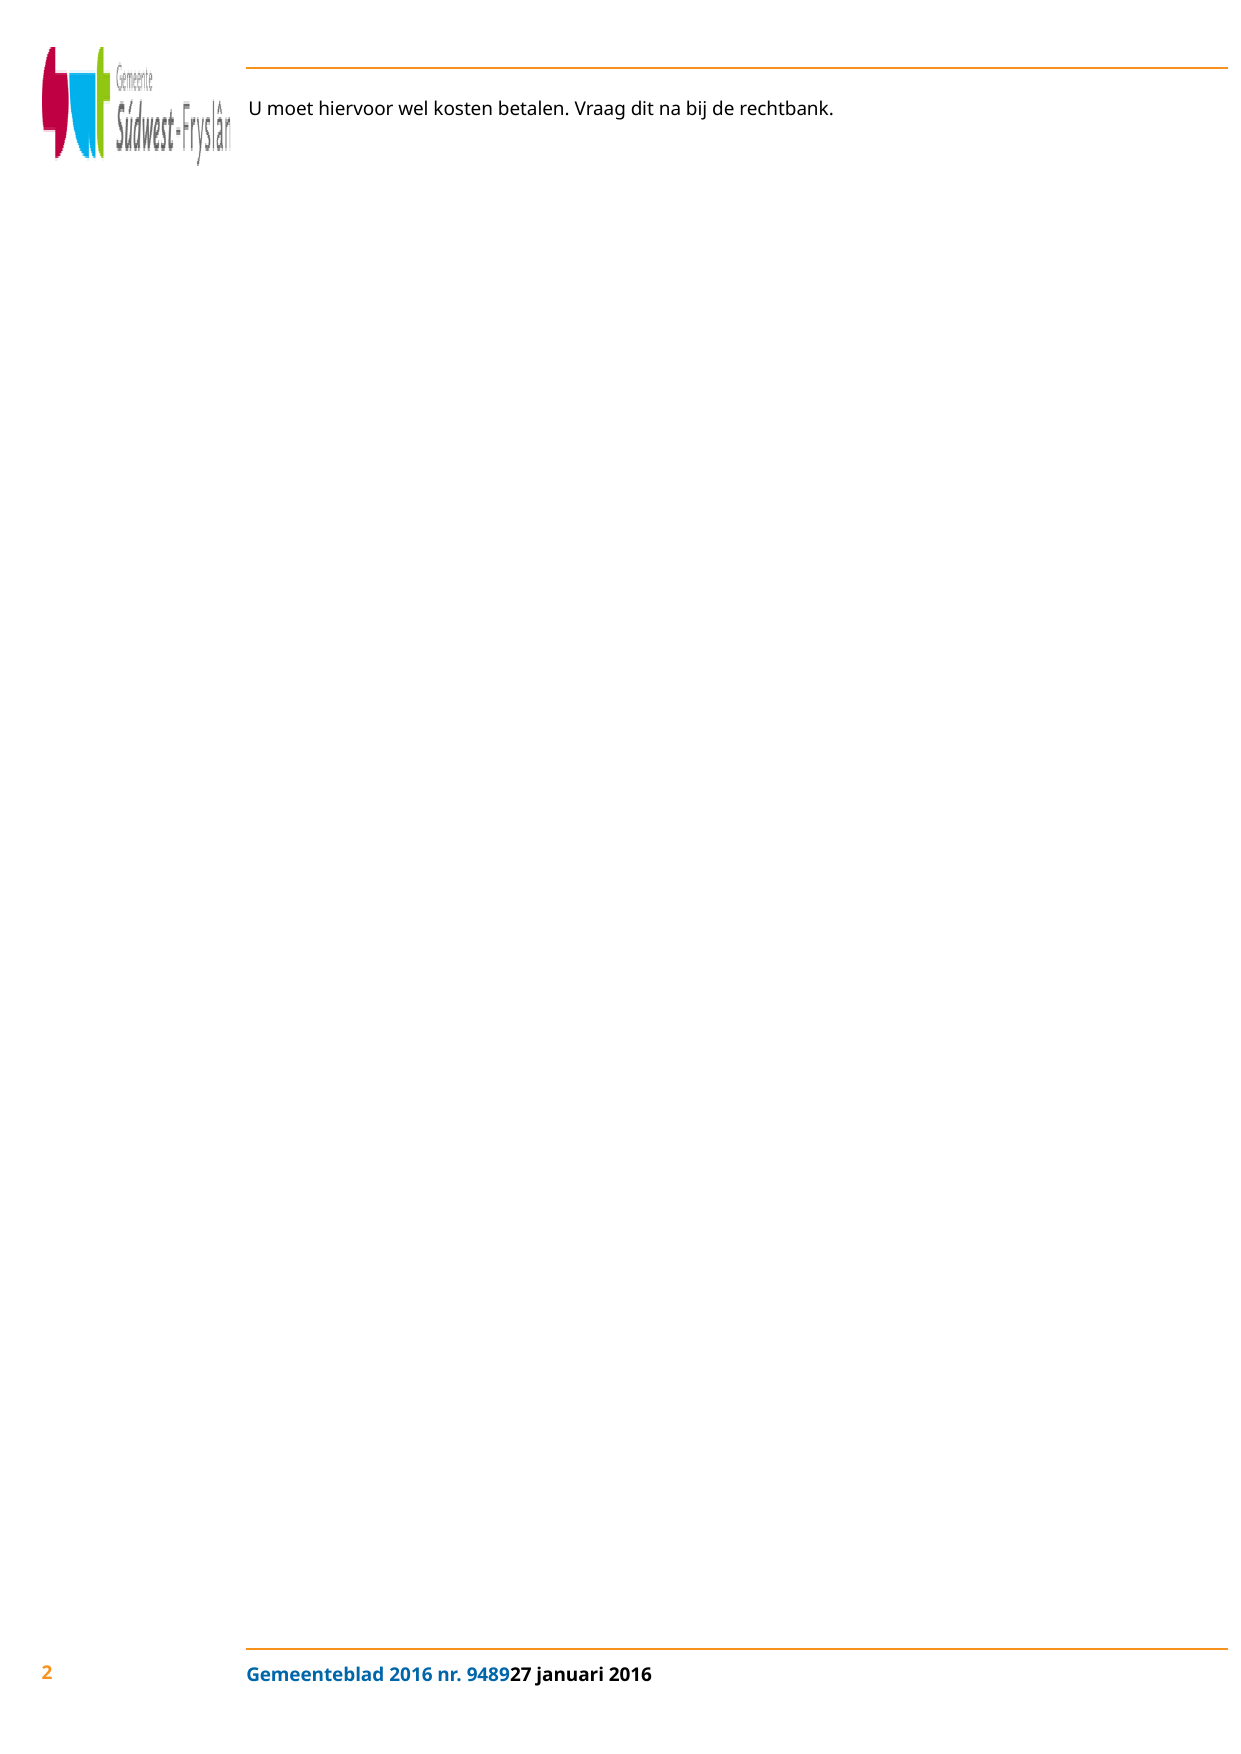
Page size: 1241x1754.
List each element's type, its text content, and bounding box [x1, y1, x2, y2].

text U moet hiervoor wel kosten betalen. Vraag dit na bij de rechtbank. [248, 95, 1152, 121]
picture [41, 47, 231, 172]
